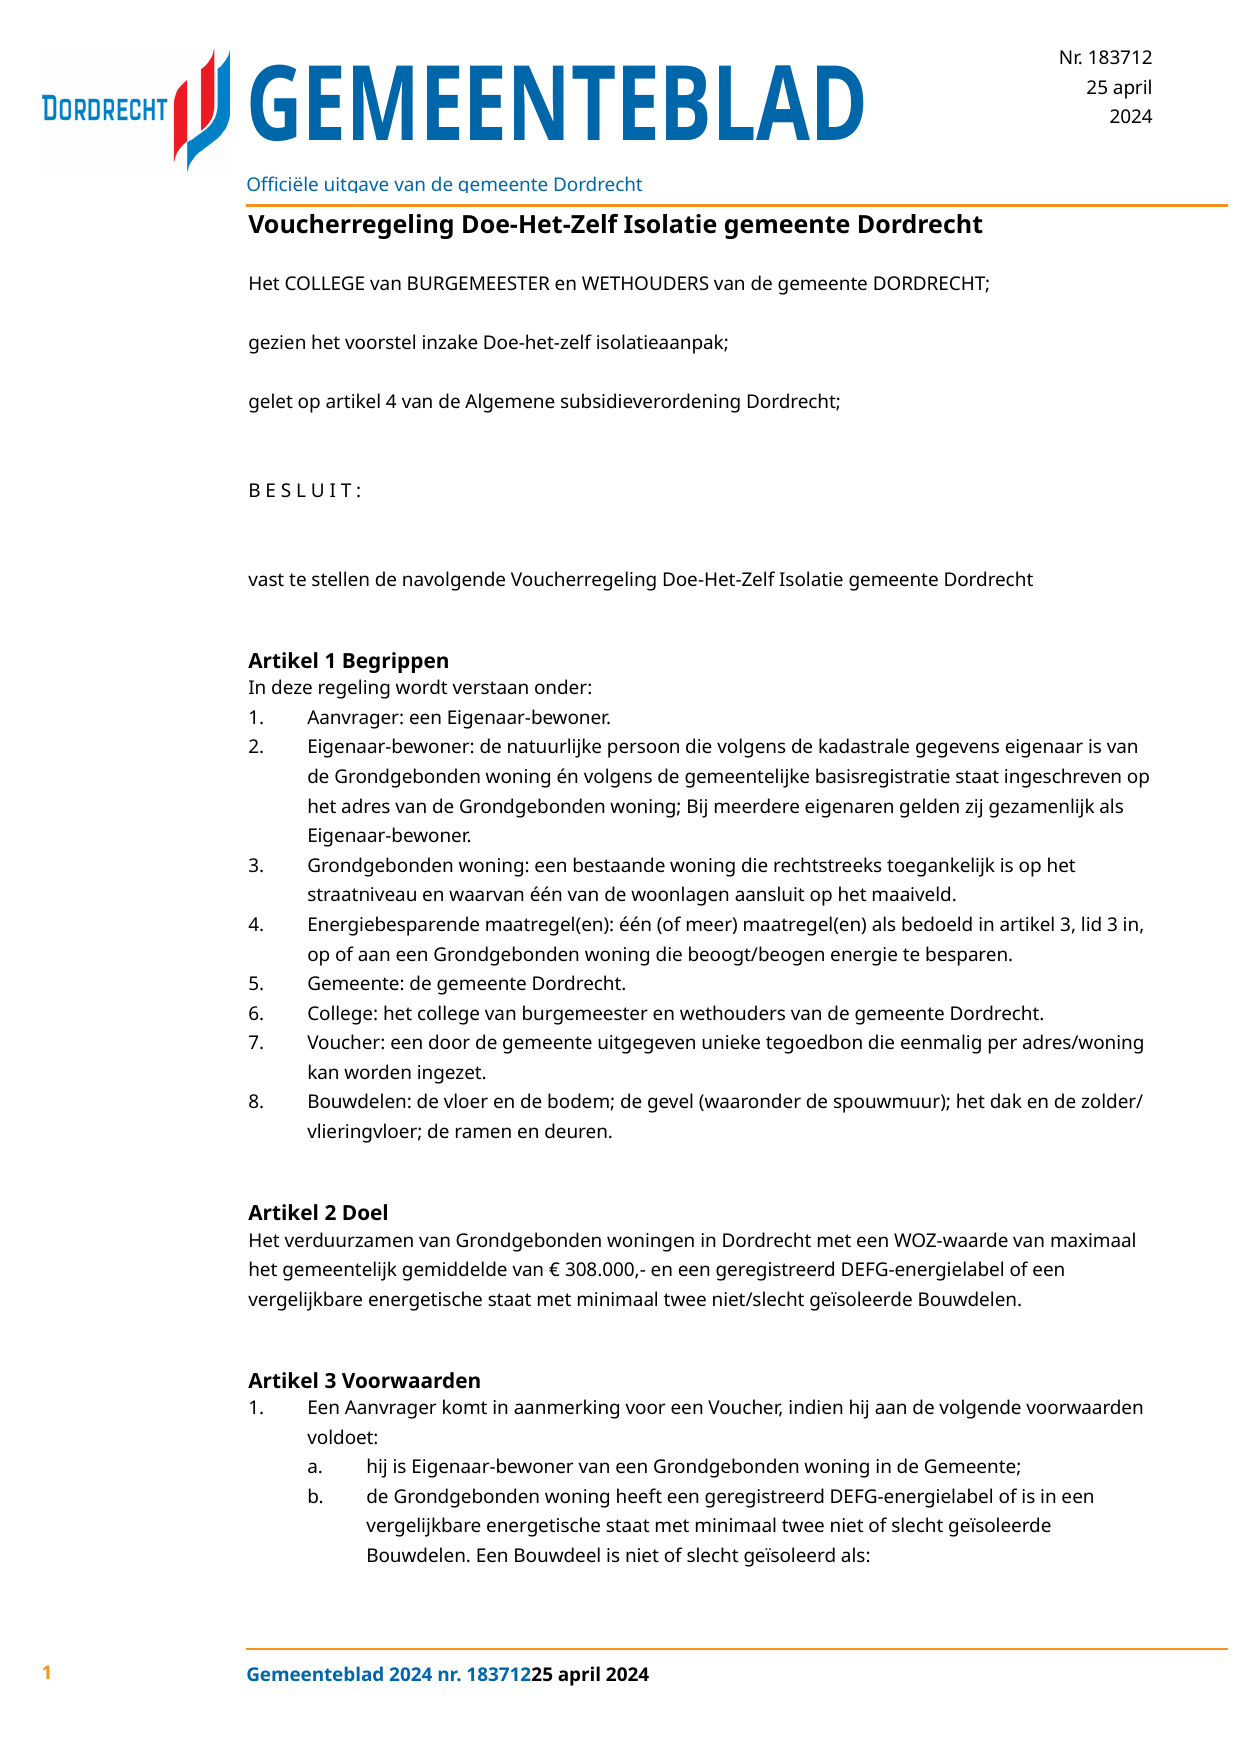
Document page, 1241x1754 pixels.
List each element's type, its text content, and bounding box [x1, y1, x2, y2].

list College: het college van burgemeester en wethouders van de gemeente Dordrecht. [248, 1000, 1152, 1026]
list Grondgebonden woning: een bestaande woning die rechtstreeks toegankelijk is op het straatniveau en waarvan één van de woonlagen aansluit op het maaiveld. [248, 852, 1152, 907]
list Een Aanvrager komt in aanmerking voor een Voucher, indien hij aan de volgende voorwaarden voldoet: [248, 1394, 1152, 1450]
list Bouwdelen: de vloer en de bodem; de gevel (waaronder de spouwmuur); het dak en de zolder/ vlieringvloer; de ramen en deuren. [248, 1089, 1152, 1144]
text Artikel 3 Voorwaarden [248, 1366, 1152, 1394]
text gezien het voorstel inzake Doe-het-zelf isolatieaanpak; [248, 329, 1152, 355]
text vast te stellen de navolgende Voucherregeling Doe-Het-Zelf Isolatie gemeente Dordrecht [248, 566, 1152, 592]
text Het verduurzamen van Grondgebonden woningen in Dordrecht met een WOZ-waarde van maximaal het gemeentelijk gemiddelde van € 308.000,- en een geregistreerd DEFG-energielabel of een vergelijkbare energetische staat met minimaal twee niet/slecht geïsoleerde Bouwdelen. [248, 1227, 1152, 1312]
text Artikel 2 Doel [248, 1198, 1152, 1227]
text In deze regeling wordt verstaan onder: [248, 674, 1152, 700]
list Voucher: een door de gemeente uitgegeven unieke tegoedbon die eenmalig per adres/woning kan worden ingezet. [248, 1029, 1152, 1085]
picture [41, 47, 231, 172]
text Het COLLEGE van BURGEMEESTER en WETHOUDERS van de gemeente DORDRECHT; [248, 270, 1152, 296]
list hij is Eigenaar-bewoner van een Grondgebonden woning in de Gemeente; [307, 1453, 1152, 1479]
text Artikel 1 Begrippen [248, 646, 1152, 674]
list Eigenaar-bewoner: de natuurlijke persoon die volgens de kadastrale gegevens eigenaar is van de Grondgebonden woning én volgens de gemeentelijke basisregistratie staat ingeschreven op het adres van de Grondgebonden woning; Bij meerdere eigenaren gelden zij gezamenlijk als Eigenaar-bewoner. [248, 734, 1152, 848]
list Aanvrager: een Eigenaar-bewoner. [248, 704, 1152, 730]
list de Grondgebonden woning heeft een geregistreerd DEFG-energielabel of is in een vergelijkbare energetische staat met minimaal twee niet of slecht geïsoleerde Bouwdelen. Een Bouwdeel is niet of slecht geïsoleerd als: [307, 1483, 1152, 1568]
text gelet op artikel 4 van de Algemene subsidieverordening Dordrecht; [248, 389, 1152, 414]
text Voucherregeling Doe-Het-Zelf Isolatie gemeente Dordrecht [248, 207, 1152, 241]
list Energiebesparende maatregel(en): één (of meer) maatregel(en) als bedoeld in artikel 3, lid 3 in, op of aan een Grondgebonden woning die beoogt/beogen energie te besparen. [248, 911, 1152, 967]
text B E S L U I T : [248, 477, 1152, 503]
list Gemeente: de gemeente Dordrecht. [248, 970, 1152, 996]
